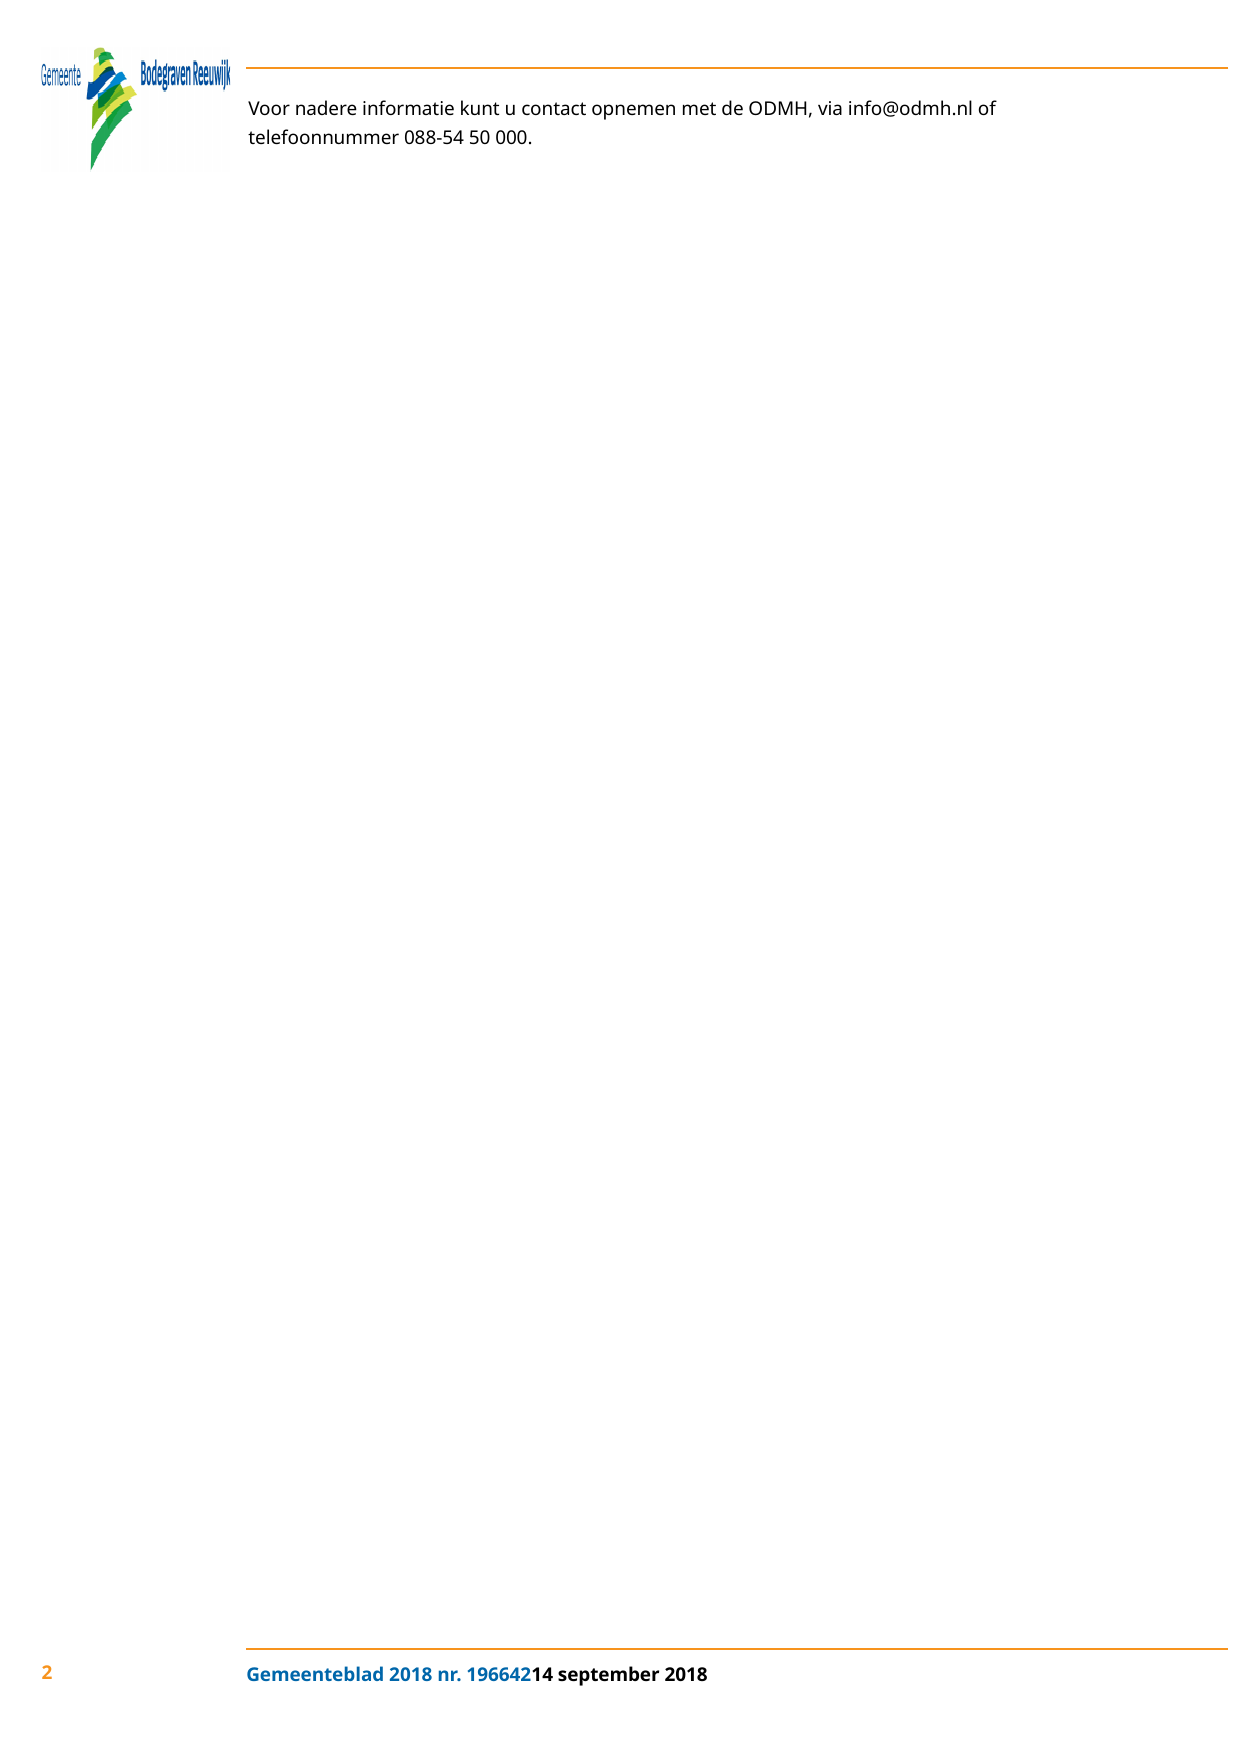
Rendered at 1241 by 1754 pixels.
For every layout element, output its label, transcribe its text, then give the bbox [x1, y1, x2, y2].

text Voor nadere informatie kunt u contact opnemen met de ODMH, via info@odmh.nl of telefoonnummer 088-54 50 000. [248, 95, 1152, 150]
picture [41, 47, 231, 172]
